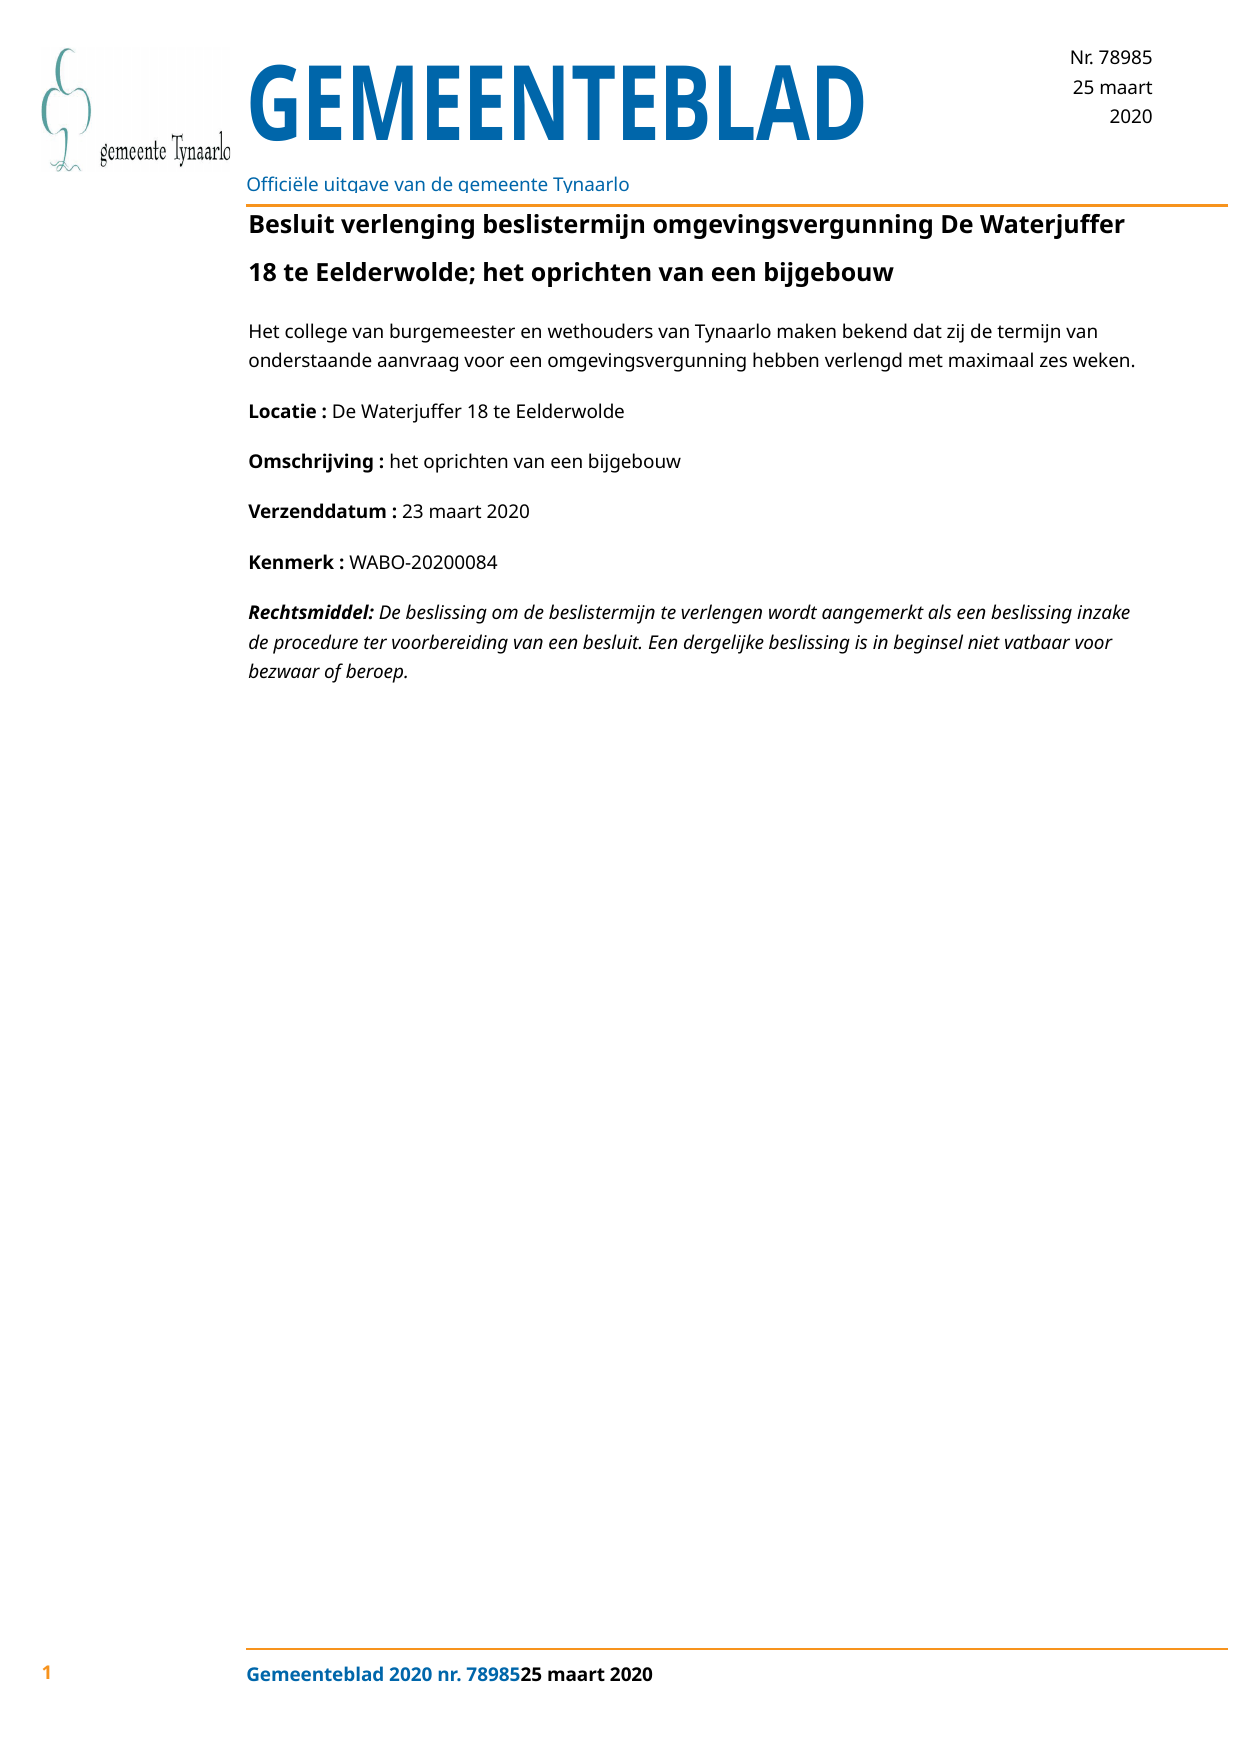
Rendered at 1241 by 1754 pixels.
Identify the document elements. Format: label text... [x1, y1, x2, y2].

picture [41, 47, 231, 172]
text Locatie : De Waterjuffer 18 te Eelderwolde [248, 398, 1152, 424]
text Besluit verlenging beslistermijn omgevingsvergunning De Waterjuffer 18 te Eelderwolde; het oprichten van een bijgebouw [248, 207, 1152, 288]
text Het college van burgemeester en wethouders van Tynaarlo maken bekend dat zij de termijn van onderstaande aanvraag voor een omgevingsvergunning hebben verlengd met maximaal zes weken. [248, 318, 1152, 373]
text Rechtsmiddel: De beslissing om de beslistermijn te verlengen wordt aangemerkt als een beslissing inzake de procedure ter voorbereiding van een besluit. Een dergelijke beslissing is in beginsel niet vatbaar voor bezwaar of beroep. [248, 599, 1152, 684]
text Kenmerk : WABO-20200084 [248, 549, 1152, 575]
text Verzenddatum : 23 maart 2020 [248, 499, 1152, 524]
text Omschrijving : het oprichten van een bijgebouw [248, 448, 1152, 474]
